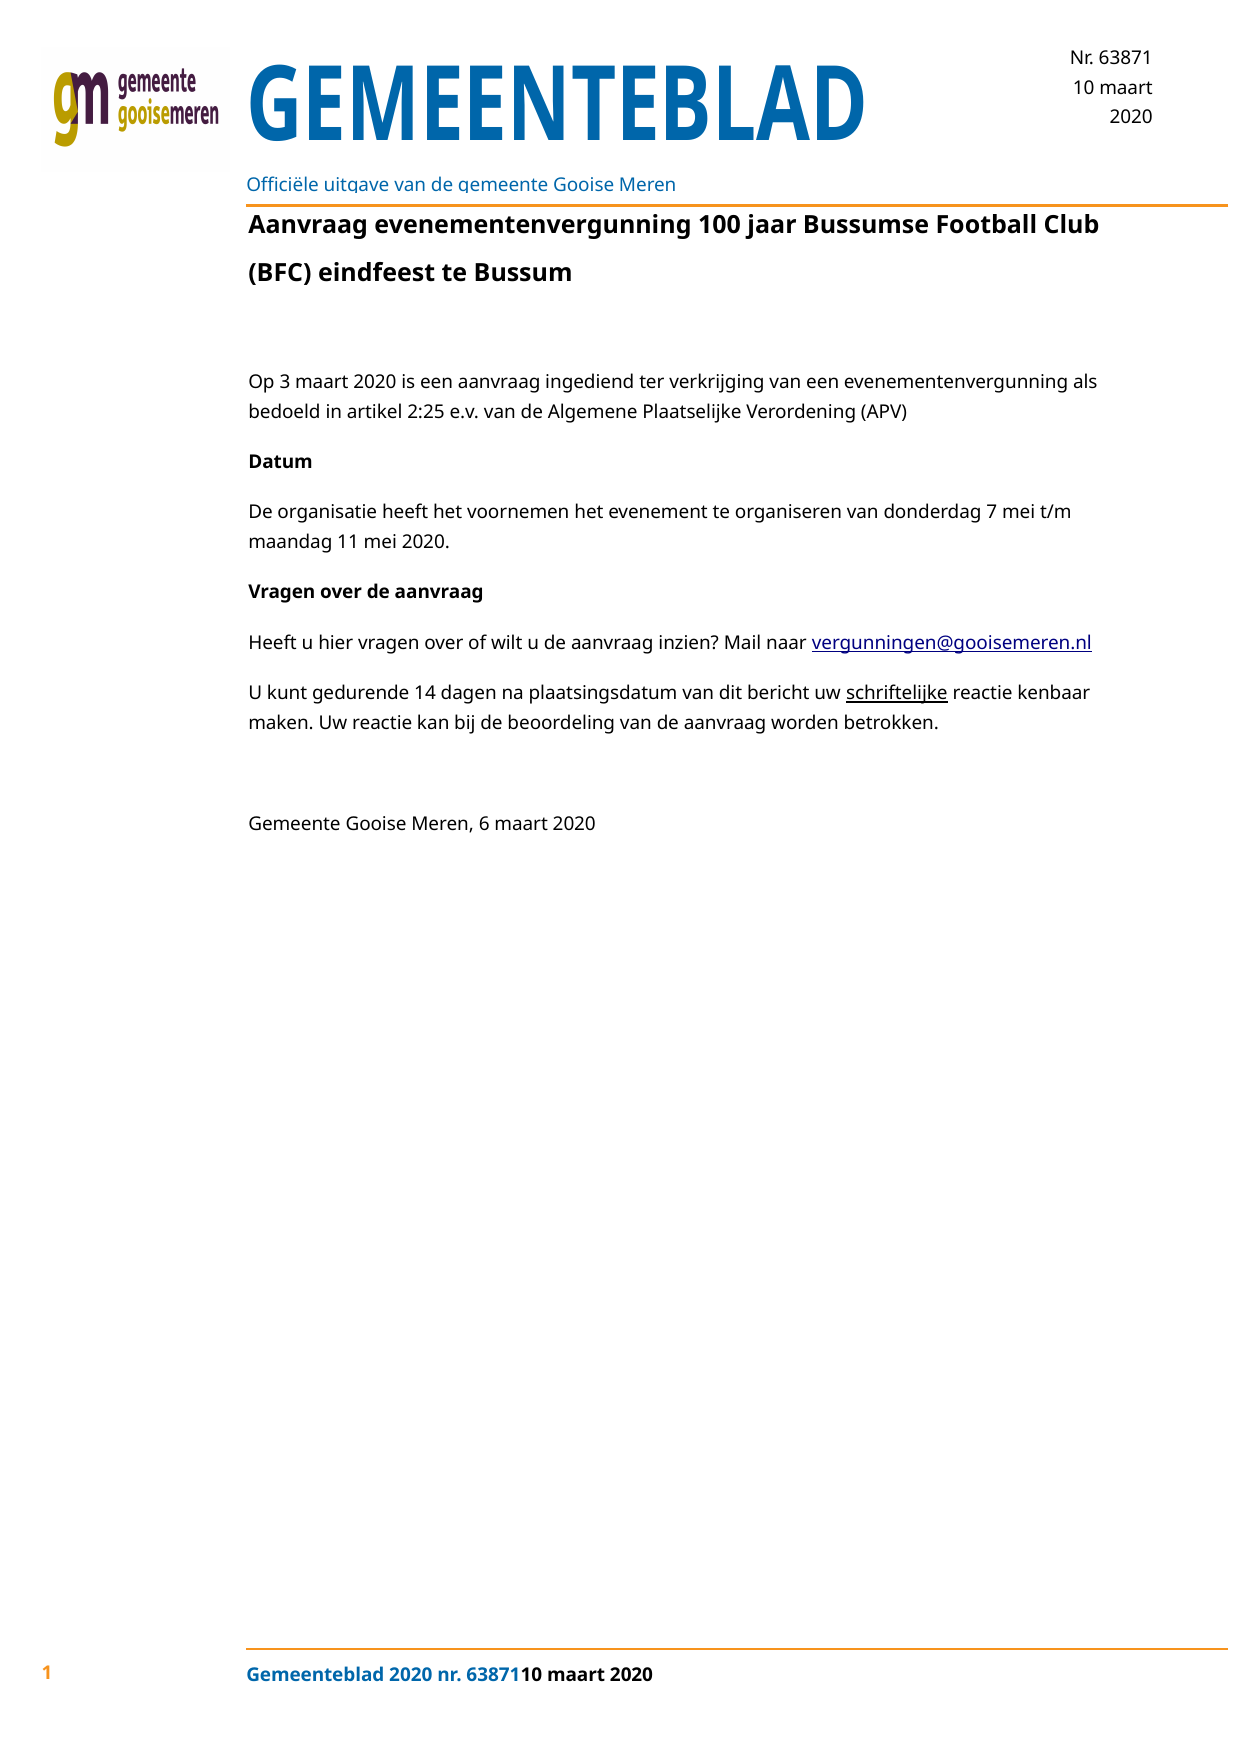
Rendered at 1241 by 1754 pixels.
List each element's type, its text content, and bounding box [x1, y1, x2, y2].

text Heeft u hier vragen over of wilt u de aanvraag inzien? Mail naar vergunningen@gooisemeren.nl [248, 629, 1152, 655]
text Aanvraag evenementenvergunning 100 jaar Bussumse Football Club (BFC) eindfeest te Bussum [248, 207, 1152, 288]
picture [41, 47, 231, 172]
text Datum [248, 448, 1152, 474]
text De organisatie heeft het voornemen het evenement te organiseren van donderdag 7 mei t/m maandag 11 mei 2020. [248, 499, 1152, 554]
text Gemeente Gooise Meren, 6 maart 2020 [248, 810, 1152, 836]
text Vragen over de aanvraag [248, 579, 1152, 604]
text Op 3 maart 2020 is een aanvraag ingediend ter verkrijging van een evenementenvergunning als bedoeld in artikel 2:25 e.v. van de Algemene Plaatselijke Verordening (APV) [248, 368, 1152, 424]
text U kunt gedurende 14 dagen na plaatsingsdatum van dit bericht uw schriftelijke reactie kenbaar maken. Uw reactie kan bij de beoordeling van de aanvraag worden betrokken. [248, 679, 1152, 735]
